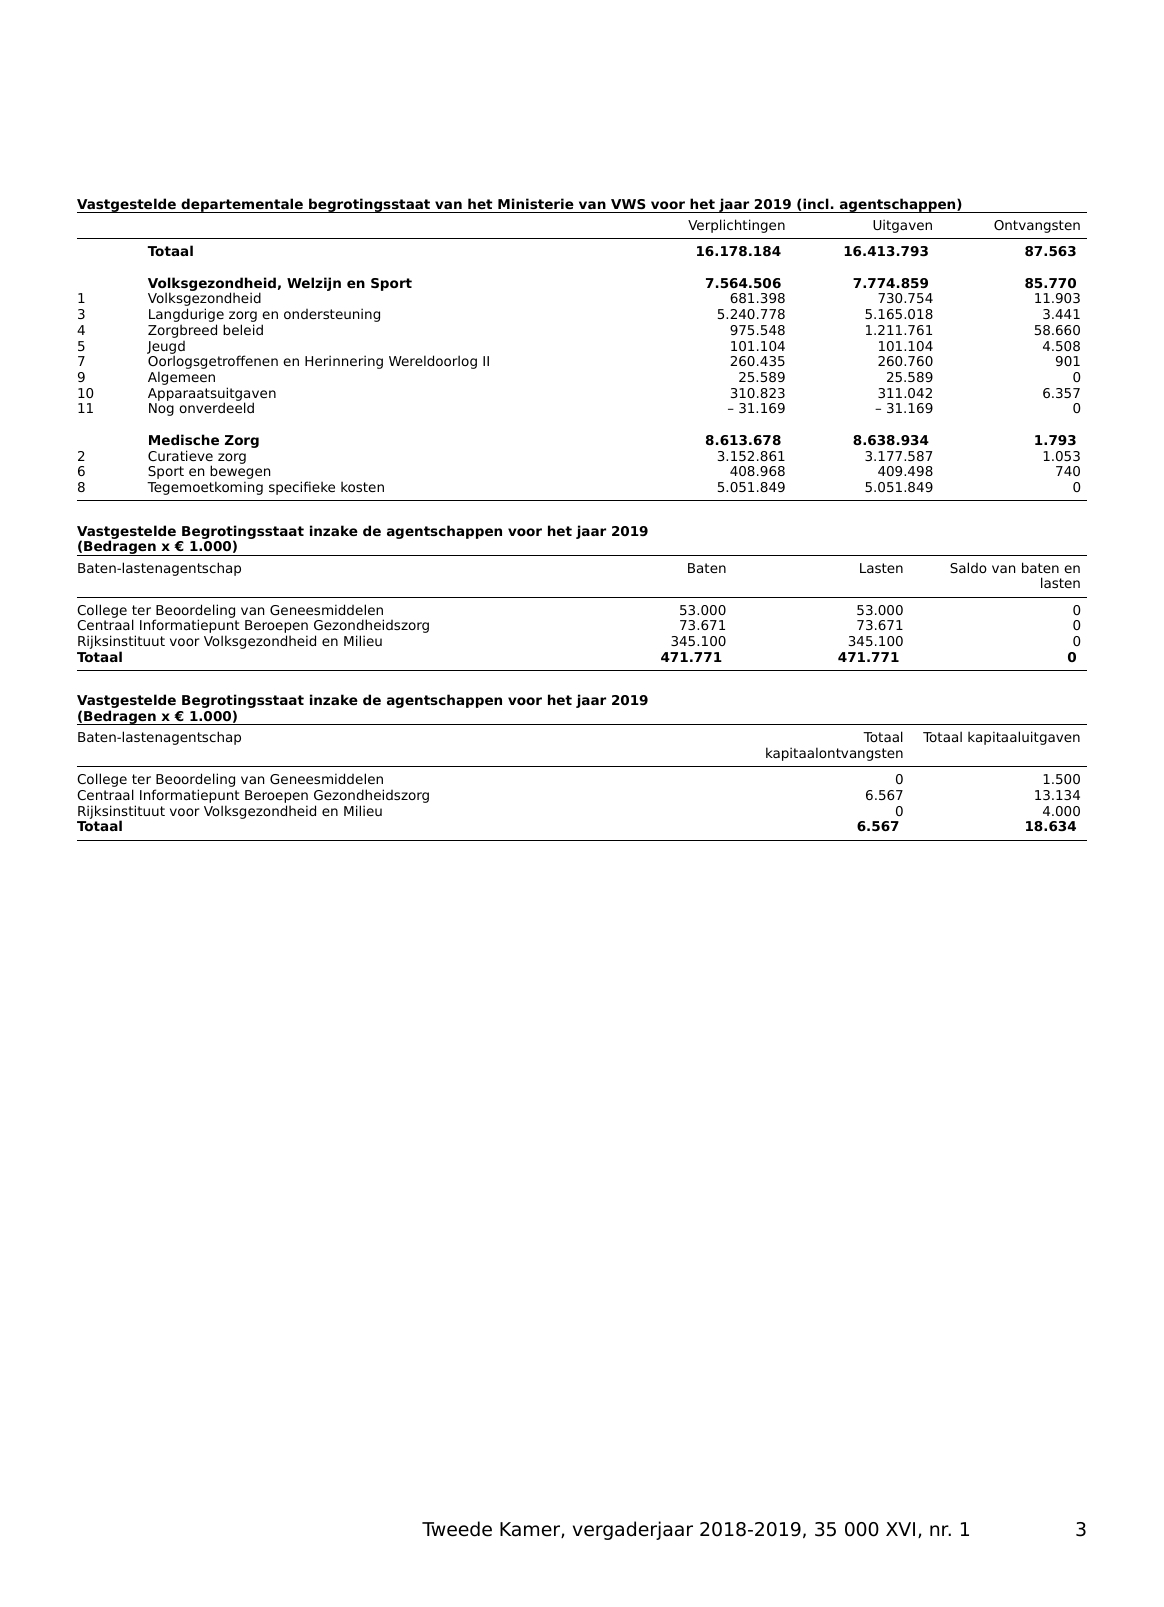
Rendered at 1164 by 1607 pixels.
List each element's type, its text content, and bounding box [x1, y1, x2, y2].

table_cell 85.770 [939, 276, 1087, 291]
table_cell 681.398 [644, 291, 791, 307]
table_cell 73.671 [555, 618, 732, 634]
table_cell [77, 276, 142, 291]
table_cell 7.564.506 [644, 276, 791, 291]
table_cell 0 [909, 618, 1087, 634]
table_cell Lasten [732, 556, 909, 597]
table_cell 8 [77, 480, 142, 500]
table_cell [142, 213, 644, 238]
table_cell 408.968 [644, 464, 791, 480]
table_cell Centraal Informatiepunt Beroepen Gezondheidszorg [77, 788, 732, 803]
table_cell 975.548 [644, 323, 791, 338]
table_cell 73.671 [732, 618, 909, 634]
table_cell [77, 433, 142, 448]
table_cell 5.240.778 [644, 307, 791, 323]
table_header Vastgestelde Begrotingsstaat inzake de agentschappen voor het jaar 2019 (Bedragen x € 1.000) [77, 523, 1087, 555]
table_cell Totaal [77, 650, 555, 670]
table_cell 0 [732, 804, 909, 819]
table_cell Centraal Informatiepunt Beroepen Gezondheidszorg [77, 618, 555, 634]
table_cell 16.178.184 [644, 239, 791, 260]
table_cell 25.589 [791, 370, 939, 386]
table_cell 6.567 [732, 788, 909, 803]
table_cell [791, 417, 939, 433]
table_cell Baten [555, 556, 732, 597]
table_cell [142, 417, 644, 433]
table_cell Saldo van baten en lasten [909, 556, 1087, 597]
table_cell 53.000 [732, 598, 909, 618]
table_header Vastgestelde Begrotingsstaat inzake de agentschappen voor het jaar 2019 (Bedragen x € 1.000) [77, 693, 1087, 724]
table_cell Totaal [77, 819, 732, 839]
table_cell Volksgezondheid, Welzijn en Sport [142, 276, 644, 291]
table_cell 0 [939, 401, 1087, 417]
table_cell 16.413.793 [791, 239, 939, 260]
table_cell 5.051.849 [644, 480, 791, 500]
table_cell Zorgbreed beleid [142, 323, 644, 338]
table_cell 6.357 [939, 386, 1087, 401]
table_cell 5 [77, 339, 142, 354]
table_cell Baten-lastenagentschap [77, 556, 555, 597]
table_cell 4 [77, 323, 142, 338]
table_cell 260.435 [644, 354, 791, 370]
table_cell Nog onverdeeld [142, 401, 644, 417]
table_cell Totaal [142, 239, 644, 260]
table_cell 3 [77, 307, 142, 323]
table_cell Rijksinstituut voor Volksgezondheid en Milieu [77, 804, 732, 819]
table_cell 0 [939, 370, 1087, 386]
table_cell 7 [77, 354, 142, 370]
table_cell 53.000 [555, 598, 732, 618]
table_cell 18.634 [910, 819, 1087, 839]
table_cell 58.660 [939, 323, 1087, 338]
table_cell [77, 417, 142, 433]
table_cell 6 [77, 464, 142, 480]
table_cell Rijksinstituut voor Volksgezondheid en Milieu [77, 634, 555, 649]
table_cell 1.500 [910, 767, 1087, 788]
table_cell – 31.169 [791, 401, 939, 417]
table_cell 6.567 [732, 819, 909, 839]
table_cell Baten-lastenagentschap [77, 725, 732, 766]
table_cell [77, 260, 142, 276]
table_cell Oorlogsgetroffenen en Herinnering Wereldoorlog II [142, 354, 644, 370]
table_cell College ter Beoordeling van Geneesmiddelen [77, 767, 732, 788]
table_cell 101.104 [791, 339, 939, 354]
table_cell 1 [77, 291, 142, 307]
table_cell 87.563 [939, 239, 1087, 260]
table_cell 310.823 [644, 386, 791, 401]
table_cell 3.177.587 [791, 449, 939, 464]
table_cell 1.211.761 [791, 323, 939, 338]
table_cell [939, 260, 1087, 276]
table_cell 3.441 [939, 307, 1087, 323]
table_cell Uitgaven [791, 213, 939, 238]
table_cell College ter Beoordeling van Geneesmiddelen [77, 598, 555, 618]
table_header Vastgestelde departementale begrotingsstaat van het Ministerie van VWS voor het jaar 2019 (incl. agentschappen) [77, 196, 1087, 212]
table_cell 409.498 [791, 464, 939, 480]
table_cell 345.100 [732, 634, 909, 649]
table_cell 740 [939, 464, 1087, 480]
table_cell 345.100 [555, 634, 732, 649]
table_cell [939, 417, 1087, 433]
table_cell Langdurige zorg en ondersteuning [142, 307, 644, 323]
table_cell 311.042 [791, 386, 939, 401]
table_cell 11 [77, 401, 142, 417]
table_cell 1.793 [939, 433, 1087, 448]
table_cell 8.638.934 [791, 433, 939, 448]
table_cell 9 [77, 370, 142, 386]
table_cell Totaal kapitaalontvangsten [732, 725, 909, 766]
table_cell [77, 213, 142, 238]
table_cell [791, 260, 939, 276]
table_cell 11.903 [939, 291, 1087, 307]
table_cell Algemeen [142, 370, 644, 386]
table_cell [644, 260, 791, 276]
table_cell [142, 260, 644, 276]
table_cell Apparaatsuitgaven [142, 386, 644, 401]
table_cell 4.000 [910, 804, 1087, 819]
table_cell 0 [909, 634, 1087, 649]
table_cell 901 [939, 354, 1087, 370]
table_cell Verplichtingen [644, 213, 791, 238]
table_cell 0 [909, 598, 1087, 618]
table_cell [644, 417, 791, 433]
table_cell Totaal kapitaaluitgaven [910, 725, 1087, 766]
table_cell 2 [77, 449, 142, 464]
table_cell 471.771 [555, 650, 732, 670]
table_cell 3.152.861 [644, 449, 791, 464]
table_cell 5.165.018 [791, 307, 939, 323]
table_cell 4.508 [939, 339, 1087, 354]
table_cell 13.134 [910, 788, 1087, 803]
table_cell 1.053 [939, 449, 1087, 464]
table_cell 730.754 [791, 291, 939, 307]
table_cell – 31.169 [644, 401, 791, 417]
table_cell 471.771 [732, 650, 909, 670]
table_cell 25.589 [644, 370, 791, 386]
table_cell 260.760 [791, 354, 939, 370]
table_cell Sport en bewegen [142, 464, 644, 480]
table_cell 5.051.849 [791, 480, 939, 500]
table_cell [77, 239, 142, 260]
table_cell 101.104 [644, 339, 791, 354]
table_cell 8.613.678 [644, 433, 791, 448]
table_cell Ontvangsten [939, 213, 1087, 238]
table_cell Curatieve zorg [142, 449, 644, 464]
table_cell Tegemoetkoming specifieke kosten [142, 480, 644, 500]
table_cell Jeugd [142, 339, 644, 354]
table_cell 0 [909, 650, 1087, 670]
table_cell 0 [732, 767, 909, 788]
table_cell Volksgezondheid [142, 291, 644, 307]
table_cell 0 [939, 480, 1087, 500]
table_cell 10 [77, 386, 142, 401]
table_cell Medische Zorg [142, 433, 644, 448]
table_cell 7.774.859 [791, 276, 939, 291]
